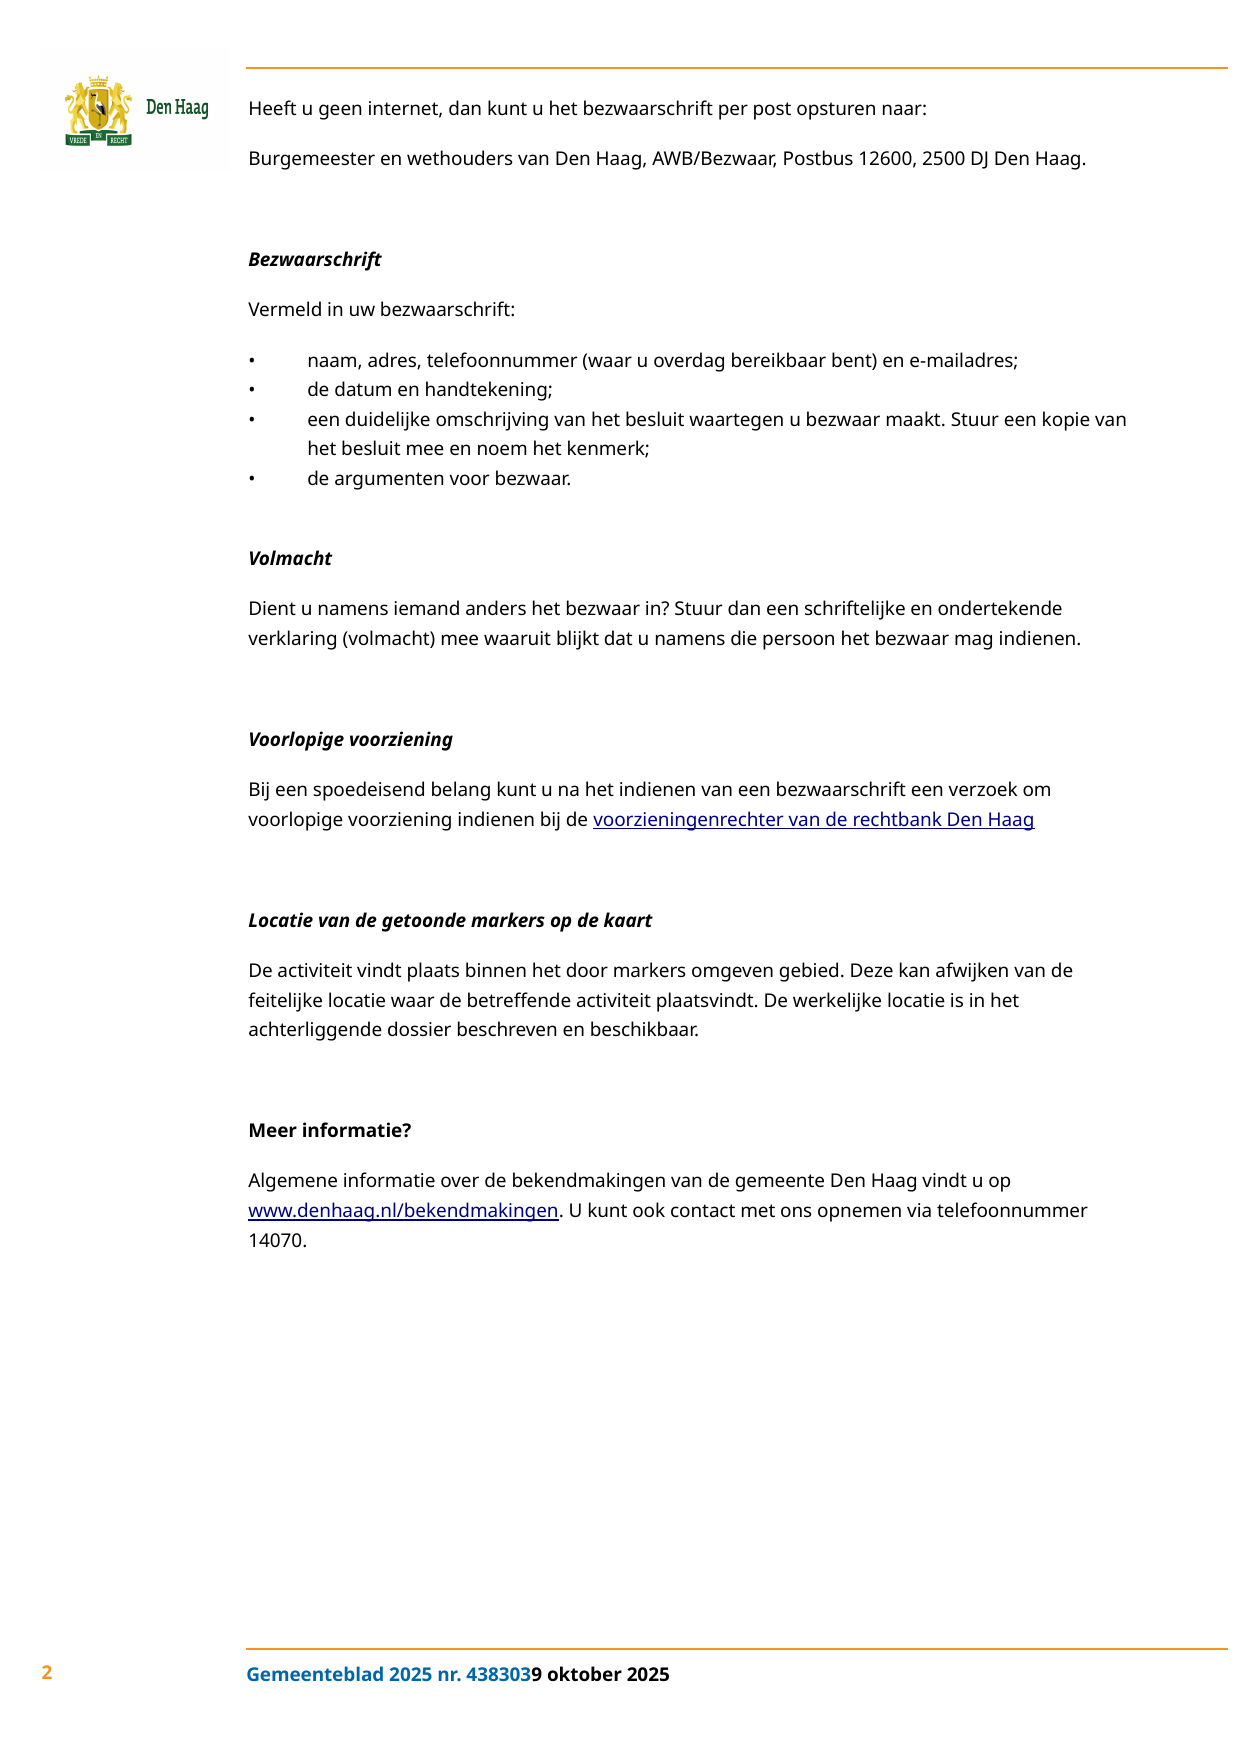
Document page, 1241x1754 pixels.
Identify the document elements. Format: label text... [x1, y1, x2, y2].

list de datum en handtekening; [248, 376, 1152, 402]
text Locatie van de getoonde markers op de kaart [248, 907, 1152, 933]
list naam, adres, telefoonnummer (waar u overdag bereikbaar bent) en e-mailadres; [248, 347, 1152, 373]
text Vermeld in uw bezwaarschrift: [248, 296, 1152, 322]
text Algemene informatie over de bekendmakingen van de gemeente Den Haag vindt u op www.denhaag.nl/bekendmakingen. U kunt ook contact met ons opnemen via telefoonnummer 14070. [248, 1168, 1152, 1253]
picture [41, 47, 231, 172]
text Meer informatie? [248, 1117, 1152, 1143]
list de argumenten voor bezwaar. [248, 465, 1152, 491]
text Bij een spoedeisend belang kunt u na het indienen van een bezwaarschrift een verzoek om voorlopige voorziening indienen bij de voorzieningenrechter van de rechtbank Den Haag [248, 776, 1152, 832]
text Burgemeester en wethouders van Den Haag, AWB/Bezwaar, Postbus 12600, 2500 DJ Den Haag. [248, 145, 1152, 171]
list een duidelijke omschrijving van het besluit waartegen u bezwaar maakt. Stuur een kopie van het besluit mee en noem het kenmerk; [248, 406, 1152, 461]
text Volmacht [248, 545, 1152, 571]
text Heeft u geen internet, dan kunt u het bezwaarschrift per post opsturen naar: [248, 95, 1152, 121]
text De activiteit vindt plaats binnen het door markers omgeven gebied. Deze kan afwijken van de feitelijke locatie waar de betreffende activiteit plaatsvindt. De werkelijke locatie is in het achterliggende dossier beschreven en beschikbaar. [248, 957, 1152, 1042]
text Voorlopige voorziening [248, 726, 1152, 752]
text Dient u namens iemand anders het bezwaar in? Stuur dan een schriftelijke en ondertekende verklaring (volmacht) mee waaruit blijkt dat u namens die persoon het bezwaar mag indienen. [248, 596, 1152, 651]
text Bezwaarschrift [248, 246, 1152, 272]
